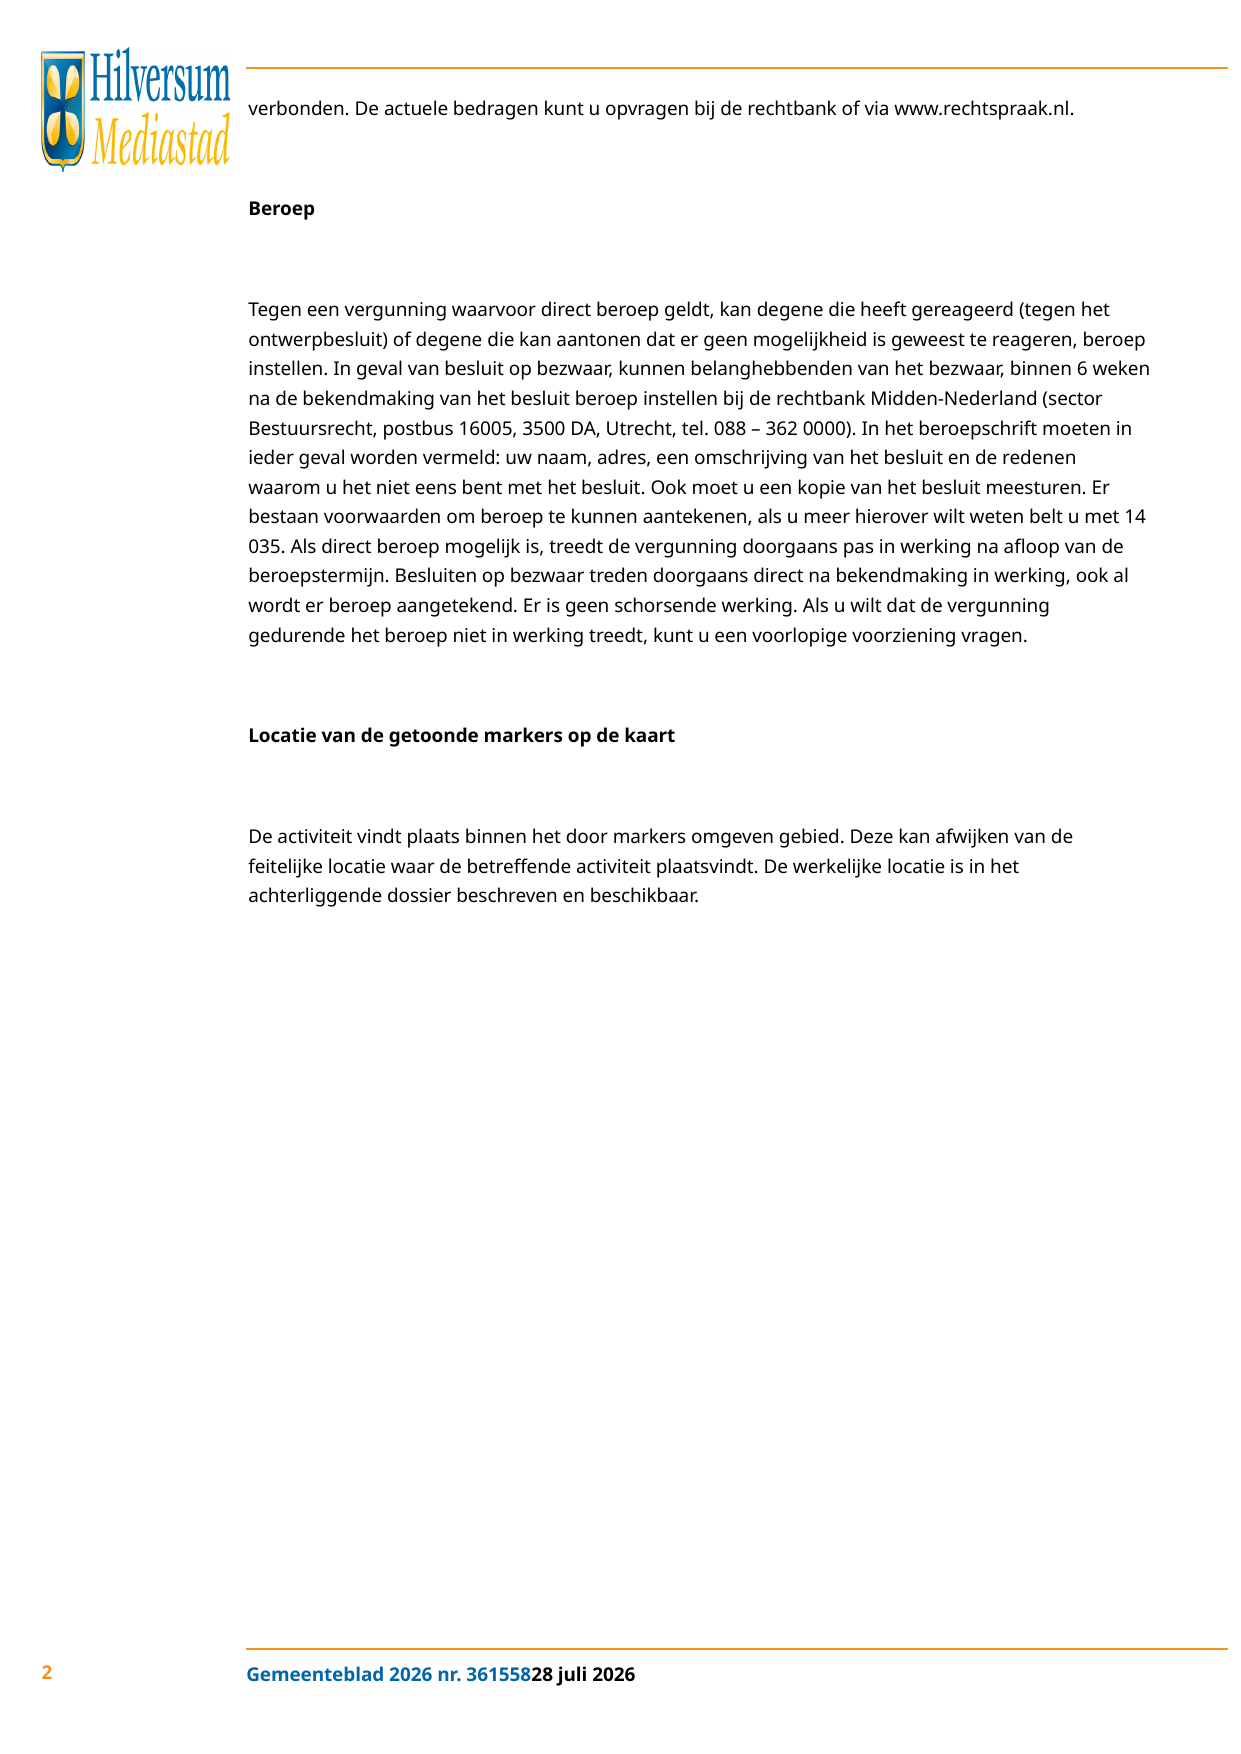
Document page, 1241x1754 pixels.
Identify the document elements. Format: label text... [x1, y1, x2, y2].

text Beroep [248, 196, 1152, 221]
text Tegen een vergunning waarvoor direct beroep geldt, kan degene die heeft gereageerd (tegen het ontwerpbesluit) of degene die kan aantonen dat er geen mogelijkheid is geweest te reageren, beroep instellen. In geval van besluit op bezwaar, kunnen belanghebbenden van het bezwaar, binnen 6 weken na de bekendmaking van het besluit beroep instellen bij de rechtbank Midden-Nederland (sector Bestuursrecht, postbus 16005, 3500 DA, Utrecht, tel. 088 – 362 0000). In het beroepschrift moeten in ieder geval worden vermeld: uw naam, adres, een omschrijving van het besluit en de redenen waarom u het niet eens bent met het besluit. Ook moet u een kopie van het besluit meesturen. Er bestaan voorwaarden om beroep te kunnen aantekenen, als u meer hierover wilt weten belt u met 14 035. Als direct beroep mogelijk is, treedt de vergunning doorgaans pas in werking na afloop van de beroepstermijn. Besluiten op bezwaar treden doorgaans direct na bekendmaking in werking, ook al wordt er beroep aangetekend. Er is geen schorsende werking. Als u wilt dat de vergunning gedurende het beroep niet in werking treedt, kunt u een voorlopige voorziening vragen. [248, 296, 1152, 648]
text De activiteit vindt plaats binnen het door markers omgeven gebied. Deze kan afwijken van de feitelijke locatie waar de betreffende activiteit plaatsvindt. De werkelijke locatie is in het achterliggende dossier beschreven en beschikbaar. [248, 823, 1152, 908]
text Locatie van de getoonde markers op de kaart [248, 723, 1152, 748]
text verbonden. De actuele bedragen kunt u opvragen bij de rechtbank of via www.rechtspraak.nl. [248, 95, 1152, 121]
picture [41, 47, 231, 172]
